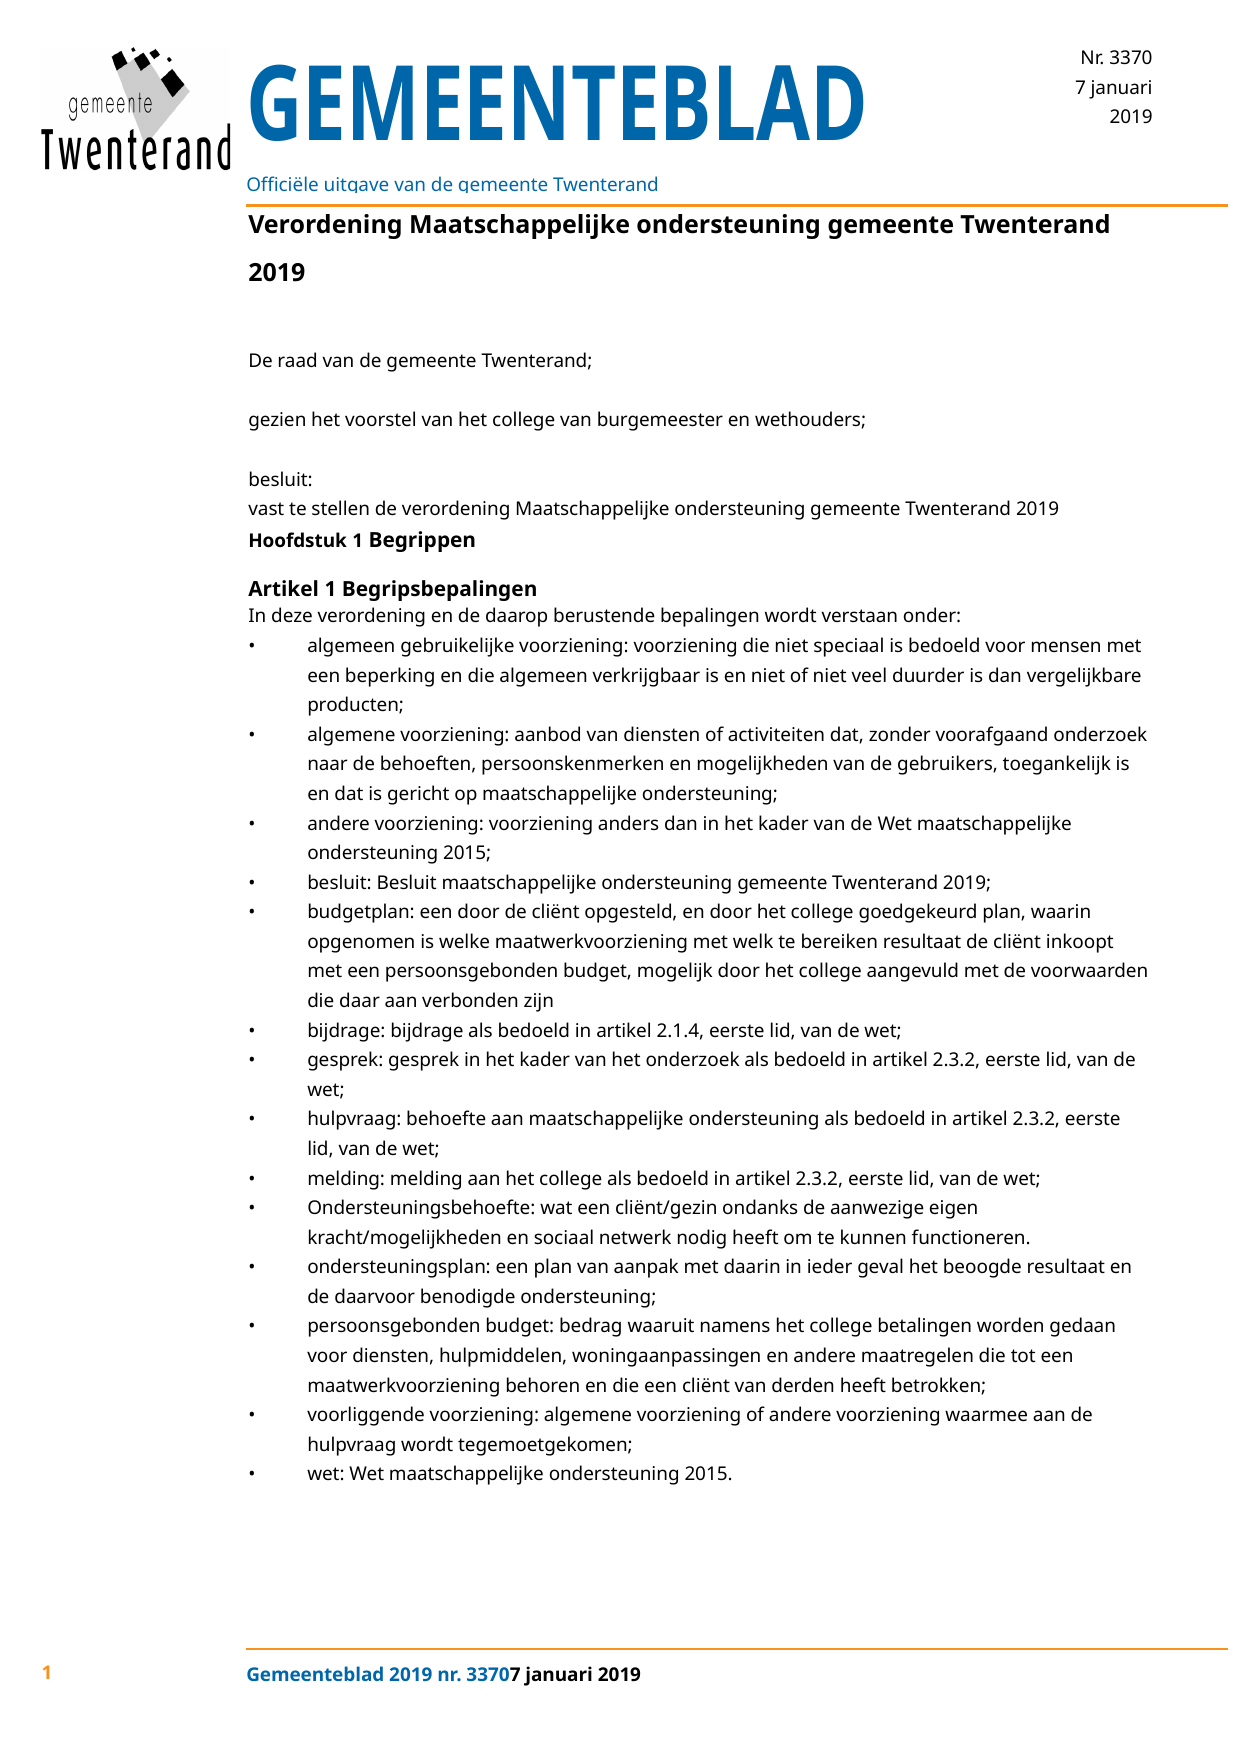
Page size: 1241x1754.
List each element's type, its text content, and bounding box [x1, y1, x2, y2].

text besluit: [248, 466, 1152, 492]
list wet: Wet maatschappelijke ondersteuning 2015. [248, 1461, 1152, 1486]
text De raad van de gemeente Twenterand; [248, 347, 1152, 373]
text Verordening Maatschappelijke ondersteuning gemeente Twenterand 2019 [248, 207, 1152, 288]
text Hoofdstuk 1 Begrippen [248, 525, 1152, 553]
list melding: melding aan het college als bedoeld in artikel 2.3.2, eerste lid, van de wet; [248, 1165, 1152, 1191]
text gezien het voorstel van het college van burgemeester en wethouders; [248, 407, 1152, 432]
list bijdrage: bijdrage als bedoeld in artikel 2.1.4, eerste lid, van de wet; [248, 1017, 1152, 1043]
list ondersteuningsplan: een plan van aanpak met daarin in ieder geval het beoogde resultaat en de daarvoor benodigde ondersteuning; [248, 1253, 1152, 1309]
list voorliggende voorziening: algemene voorziening of andere voorziening waarmee aan de hulpvraag wordt tegemoetgekomen; [248, 1401, 1152, 1457]
text In deze verordening en de daarop berustende bepalingen wordt verstaan onder: [248, 603, 1152, 628]
list persoonsgebonden budget: bedrag waaruit namens het college betalingen worden gedaan voor diensten, hulpmiddelen, woningaanpassingen en andere maatregelen die tot een maatwerkvoorziening behoren en die een cliënt van derden heeft betrokken; [248, 1313, 1152, 1398]
list hulpvraag: behoefte aan maatschappelijke ondersteuning als bedoeld in artikel 2.3.2, eerste lid, van de wet; [248, 1106, 1152, 1161]
list algemeen gebruikelijke voorziening: voorziening die niet speciaal is bedoeld voor mensen met een beperking en die algemeen verkrijgbaar is en niet of niet veel duurder is dan vergelijkbare producten; [248, 632, 1152, 717]
text Artikel 1 Begripsbepalingen [248, 574, 1152, 603]
list budgetplan: een door de cliënt opgesteld, en door het college goedgekeurd plan, waarin opgenomen is welke maatwerkvoorziening met welk te bereiken resultaat de cliënt inkoopt met een persoonsgebonden budget, mogelijk door het college aangevuld met de voorwaarden die daar aan verbonden zijn [248, 898, 1152, 1013]
list andere voorziening: voorziening anders dan in het kader van de Wet maatschappelijke ondersteuning 2015; [248, 810, 1152, 865]
picture [41, 47, 231, 172]
list gesprek: gesprek in het kader van het onderzoek als bedoeld in artikel 2.3.2, eerste lid, van de wet; [248, 1046, 1152, 1102]
list besluit: Besluit maatschappelijke ondersteuning gemeente Twenterand 2019; [248, 869, 1152, 895]
text vast te stellen de verordening Maatschappelijke ondersteuning gemeente Twenterand 2019 [248, 495, 1152, 521]
list Ondersteuningsbehoefte: wat een cliënt/gezin ondanks de aanwezige eigen kracht/mogelijkheden en sociaal netwerk nodig heeft om te kunnen functioneren. [248, 1194, 1152, 1250]
list algemene voorziening: aanbod van diensten of activiteiten dat, zonder voorafgaand onderzoek naar de behoeften, persoonskenmerken en mogelijkheden van de gebruikers, toegankelijk is en dat is gericht op maatschappelijke ondersteuning; [248, 721, 1152, 806]
